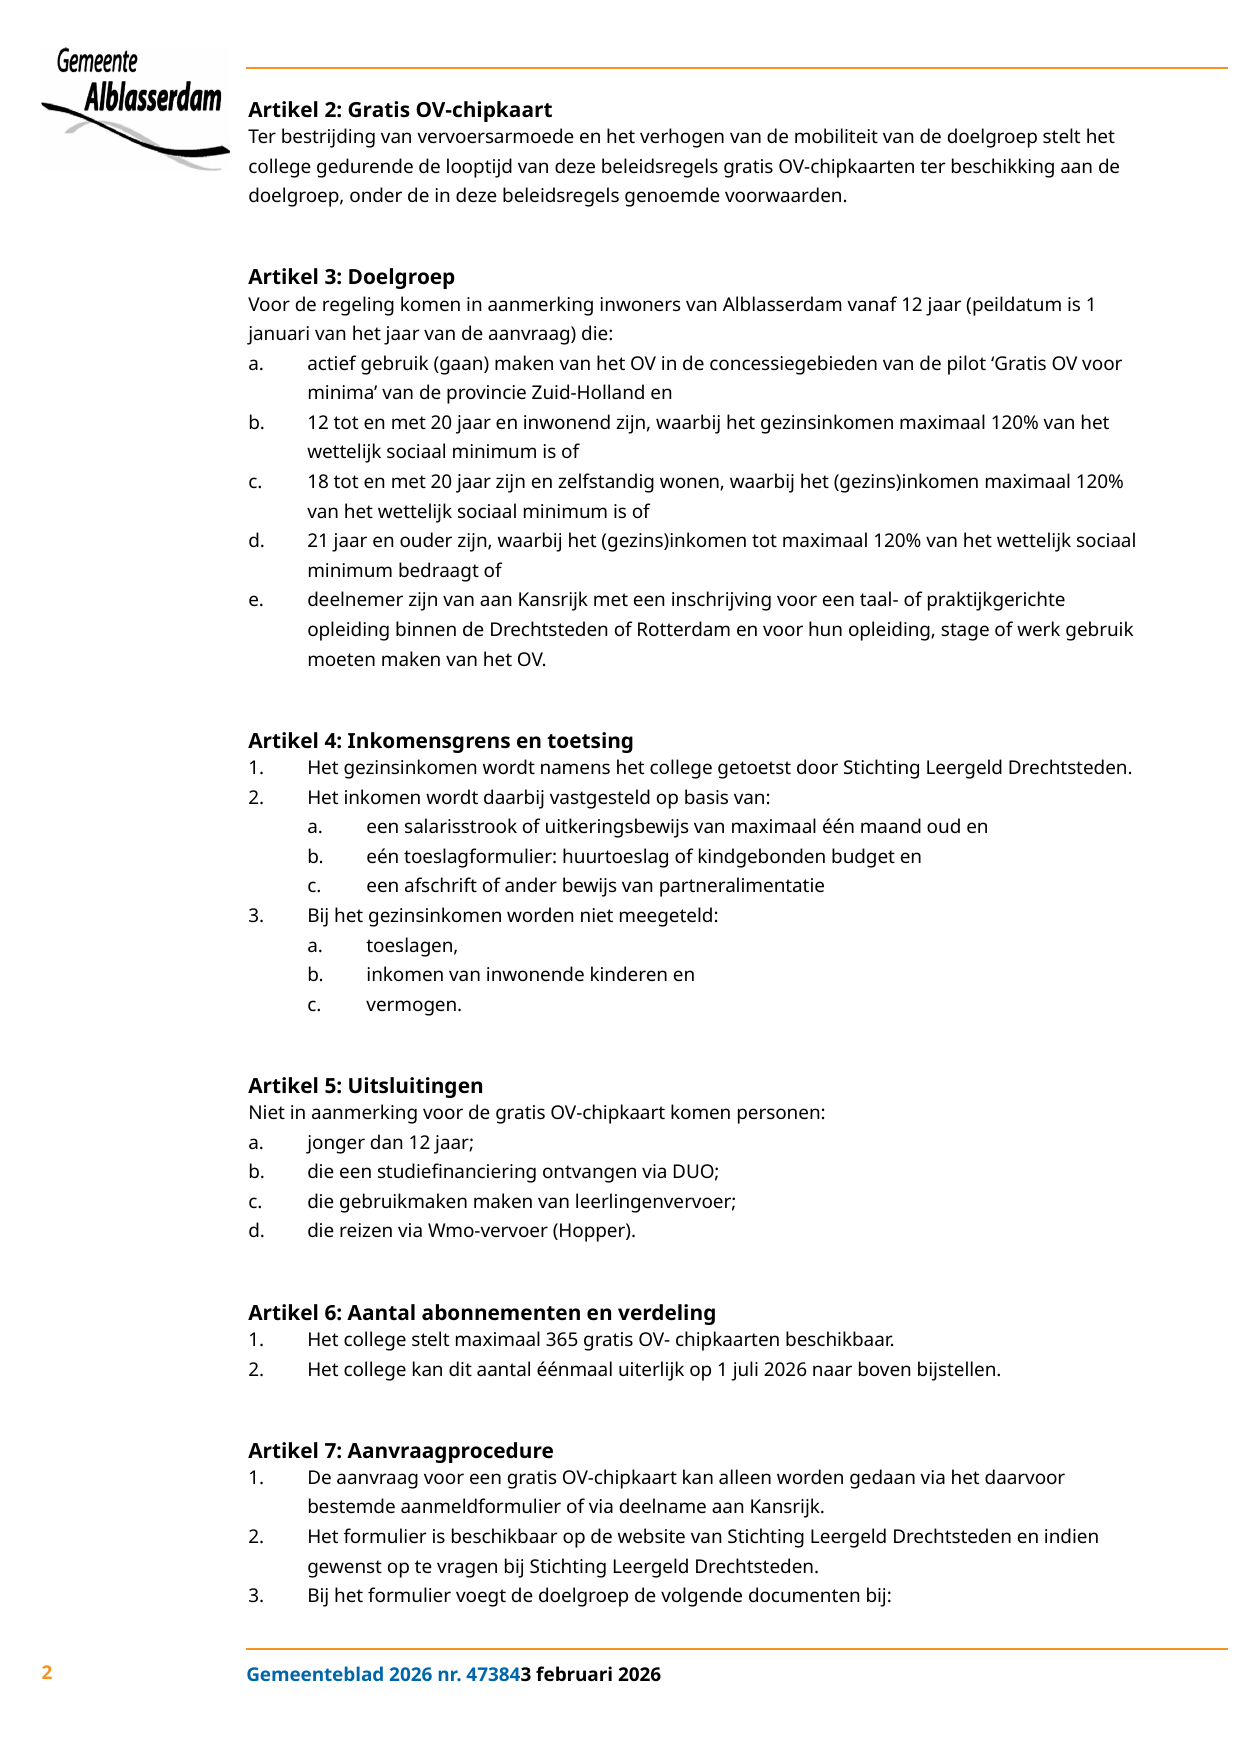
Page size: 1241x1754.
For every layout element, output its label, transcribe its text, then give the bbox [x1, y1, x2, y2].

text Niet in aanmerking voor de gratis OV-chipkaart komen personen: [248, 1099, 1152, 1125]
list 21 jaar en ouder zijn, waarbij het (gezins)inkomen tot maximaal 120% van het wettelijk sociaal minimum bedraagt of [248, 527, 1152, 583]
text Artikel 3: Doelgroep [248, 262, 1152, 291]
text Artikel 2: Gratis OV-chipkaart [248, 95, 1152, 123]
text Ter bestrijding van vervoersarmoede en het verhogen van de mobiliteit van de doelgroep stelt het college gedurende de looptijd van deze beleidsregels gratis OV-chipkaarten ter beschikking aan de doelgroep, onder de in deze beleidsregels genoemde voorwaarden. [248, 123, 1152, 208]
list die reizen via Wmo-vervoer (Hopper). [248, 1218, 1152, 1243]
list een salarisstrook of uitkeringsbewijs van maximaal één maand oud en [307, 813, 1152, 839]
list vermogen. [307, 991, 1152, 1017]
list die een studiefinanciering ontvangen via DUO; [248, 1158, 1152, 1184]
list inkomen van inwonende kinderen en [307, 961, 1152, 987]
text Artikel 6: Aantal abonnementen en verdeling [248, 1298, 1152, 1326]
list actief gebruik (gaan) maken van het OV in de concessiegebieden van de pilot ‘Gratis OV voor minima’ van de provincie Zuid-Holland en [248, 350, 1152, 405]
list die gebruikmaken maken van leerlingenvervoer; [248, 1188, 1152, 1214]
list Bij het formulier voegt de doelgroep de volgende documenten bij: [248, 1582, 1152, 1608]
text Artikel 7: Aanvraagprocedure [248, 1436, 1152, 1464]
list Het inkomen wordt daarbij vastgesteld op basis van: [248, 784, 1152, 809]
list Het gezinsinkomen wordt namens het college getoetst door Stichting Leergeld Drechtsteden. [248, 754, 1152, 780]
list 12 tot en met 20 jaar en inwonend zijn, waarbij het gezinsinkomen maximaal 120% van het wettelijk sociaal minimum is of [248, 409, 1152, 464]
text Artikel 5: Uitsluitingen [248, 1071, 1152, 1099]
text Artikel 4: Inkomensgrens en toetsing [248, 726, 1152, 754]
list 18 tot en met 20 jaar zijn en zelfstandig wonen, waarbij het (gezins)inkomen maximaal 120% van het wettelijk sociaal minimum is of [248, 468, 1152, 524]
list Bij het gezinsinkomen worden niet meegeteld: [248, 902, 1152, 928]
text Voor de regeling komen in aanmerking inwoners van Alblasserdam vanaf 12 jaar (peildatum is 1 januari van het jaar van de aanvraag) die: [248, 291, 1152, 346]
list Het college kan dit aantal éénmaal uiterlijk op 1 juli 2026 naar boven bijstellen. [248, 1356, 1152, 1381]
picture [41, 47, 231, 172]
list toeslagen, [307, 932, 1152, 957]
list een afschrift of ander bewijs van partneralimentatie [307, 873, 1152, 898]
list eén toeslagformulier: huurtoeslag of kindgebonden budget en [307, 843, 1152, 869]
list De aanvraag voor een gratis OV-chipkaart kan alleen worden gedaan via het daarvoor bestemde aanmeldformulier of via deelname aan Kansrijk. [248, 1464, 1152, 1519]
list deelnemer zijn van aan Kansrijk met een inschrijving voor een taal- of praktijkgerichte opleiding binnen de Drechtsteden of Rotterdam en voor hun opleiding, stage of werk gebruik moeten maken van het OV. [248, 587, 1152, 672]
list Het college stelt maximaal 365 gratis OV- chipkaarten beschikbaar. [248, 1326, 1152, 1352]
list Het formulier is beschikbaar op de website van Stichting Leergeld Drechtsteden en indien gewenst op te vragen bij Stichting Leergeld Drechtsteden. [248, 1523, 1152, 1579]
list jonger dan 12 jaar; [248, 1129, 1152, 1155]
